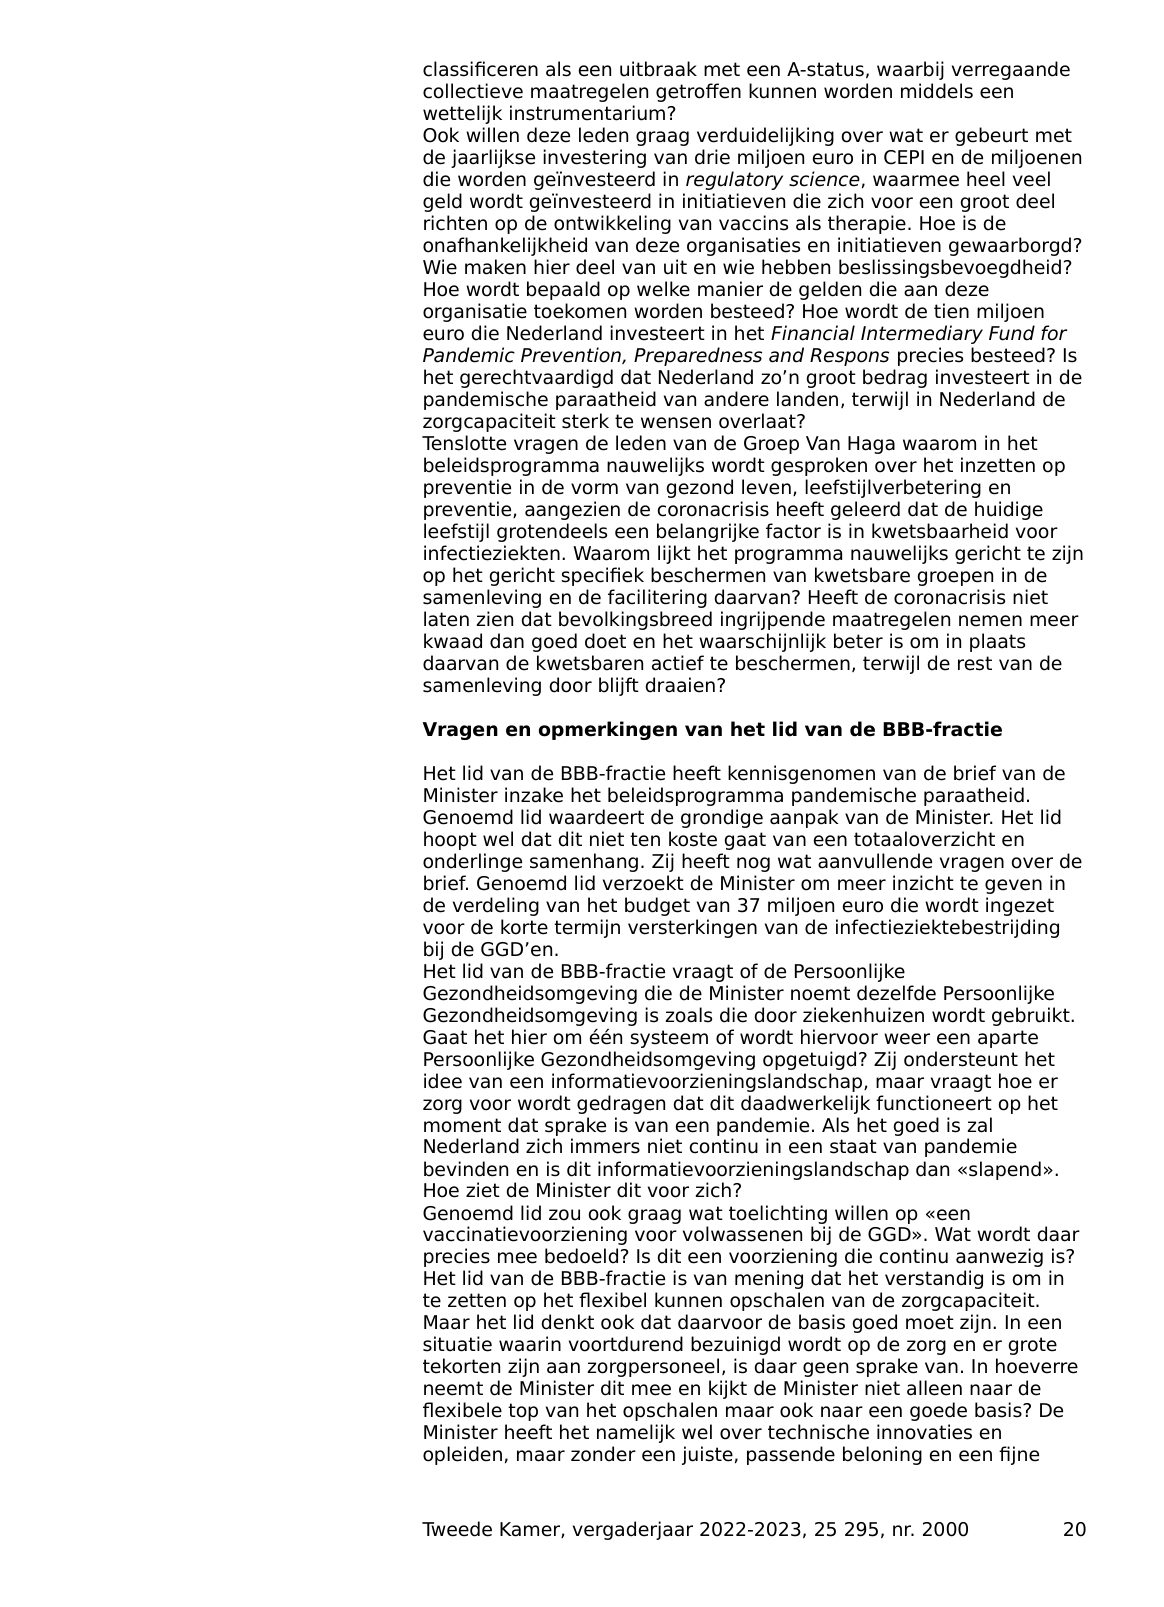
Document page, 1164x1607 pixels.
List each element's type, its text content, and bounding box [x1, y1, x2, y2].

text Genoemd lid zou ook graag wat toelichting willen op «een vaccinatievoorziening voor volwassenen bij de GGD». Wat wordt daar precies mee bedoeld? Is dit een voorziening die continu aanwezig is? Het lid van de BBB-fractie is van mening dat het verstandig is om in te zetten op het flexibel kunnen opschalen van de zorgcapaciteit. Maar het lid denkt ook dat daarvoor de basis goed moet zijn. In een situatie waarin voortdurend bezuinigd wordt op de zorg en er grote tekorten zijn aan zorgpersoneel, is daar geen sprake van. In hoeverre neemt de Minister dit mee en kijkt de Minister niet alleen naar de flexibele top van het opschalen maar ook naar een goede basis? De Minister heeft het namelijk wel over technische innovaties en opleiden, maar zonder een juiste, passende beloning en een fijne [422, 1202, 1087, 1466]
text Ook willen deze leden graag verduidelijking over wat er gebeurt met de jaarlijkse investering van drie miljoen euro in CEPI en de miljoenen die worden geïnvesteerd in regulatory science, waarmee heel veel geld wordt geïnvesteerd in initiatieven die zich voor een groot deel richten op de ontwikkeling van vaccins als therapie. Hoe is de onafhankelijkheid van deze organisaties en initiatieven gewaarborgd? Wie maken hier deel van uit en wie hebben beslissingsbevoegdheid? Hoe wordt bepaald op welke manier de gelden die aan deze organisatie toekomen worden besteed? Hoe wordt de tien miljoen euro die Nederland investeert in het Financial Intermediary Fund for Pandemic Prevention, Preparedness and Respons precies besteed? Is het gerechtvaardigd dat Nederland zo’n groot bedrag investeert in de pandemische paraatheid van andere landen, terwijl in Nederland de zorgcapaciteit sterk te wensen overlaat? [422, 125, 1087, 433]
text Het lid van de BBB-fractie vraagt of de Persoonlijke Gezondheidsomgeving die de Minister noemt dezelfde Persoonlijke Gezondheidsomgeving is zoals die door ziekenhuizen wordt gebruikt. Gaat het hier om één systeem of wordt hiervoor weer een aparte Persoonlijke Gezondheidsomgeving opgetuigd? Zij ondersteunt het idee van een informatievoorzieningslandschap, maar vraagt hoe er zorg voor wordt gedragen dat dit daadwerkelijk functioneert op het moment dat sprake is van een pandemie. Als het goed is zal Nederland zich immers niet continu in een staat van pandemie bevinden en is dit informatievoorzieningslandschap dan «slapend». Hoe ziet de Minister dit voor zich? [422, 961, 1087, 1202]
text Tenslotte vragen de leden van de Groep Van Haga waarom in het beleidsprogramma nauwelijks wordt gesproken over het inzetten op preventie in de vorm van gezond leven, leefstijlverbetering en preventie, aangezien de coronacrisis heeft geleerd dat de huidige leefstijl grotendeels een belangrijke factor is in kwetsbaarheid voor infectieziekten. Waarom lijkt het programma nauwelijks gericht te zijn op het gericht specifiek beschermen van kwetsbare groepen in de samenleving en de facilitering daarvan? Heeft de coronacrisis niet laten zien dat bevolkingsbreed ingrijpende maatregelen nemen meer kwaad dan goed doet en het waarschijnlijk beter is om in plaats daarvan de kwetsbaren actief te beschermen, terwijl de rest van de samenleving door blijft draaien? [422, 433, 1087, 696]
text Het lid van de BBB-fractie heeft kennisgenomen van de brief van de Minister inzake het beleidsprogramma pandemische paraatheid. Genoemd lid waardeert de grondige aanpak van de Minister. Het lid hoopt wel dat dit niet ten koste gaat van een totaaloverzicht en onderlinge samenhang. Zij heeft nog wat aanvullende vragen over de brief. Genoemd lid verzoekt de Minister om meer inzicht te geven in de verdeling van het budget van 37 miljoen euro die wordt ingezet voor de korte termijn versterkingen van de infectieziektebestrijding bij de GGD’en. [422, 763, 1087, 961]
text classificeren als een uitbraak met een A-status, waarbij verregaande collectieve maatregelen getroffen kunnen worden middels een wettelijk instrumentarium? [422, 59, 1087, 125]
subtitle Vragen en opmerkingen van het lid van de BBB-fractie [422, 719, 1087, 741]
